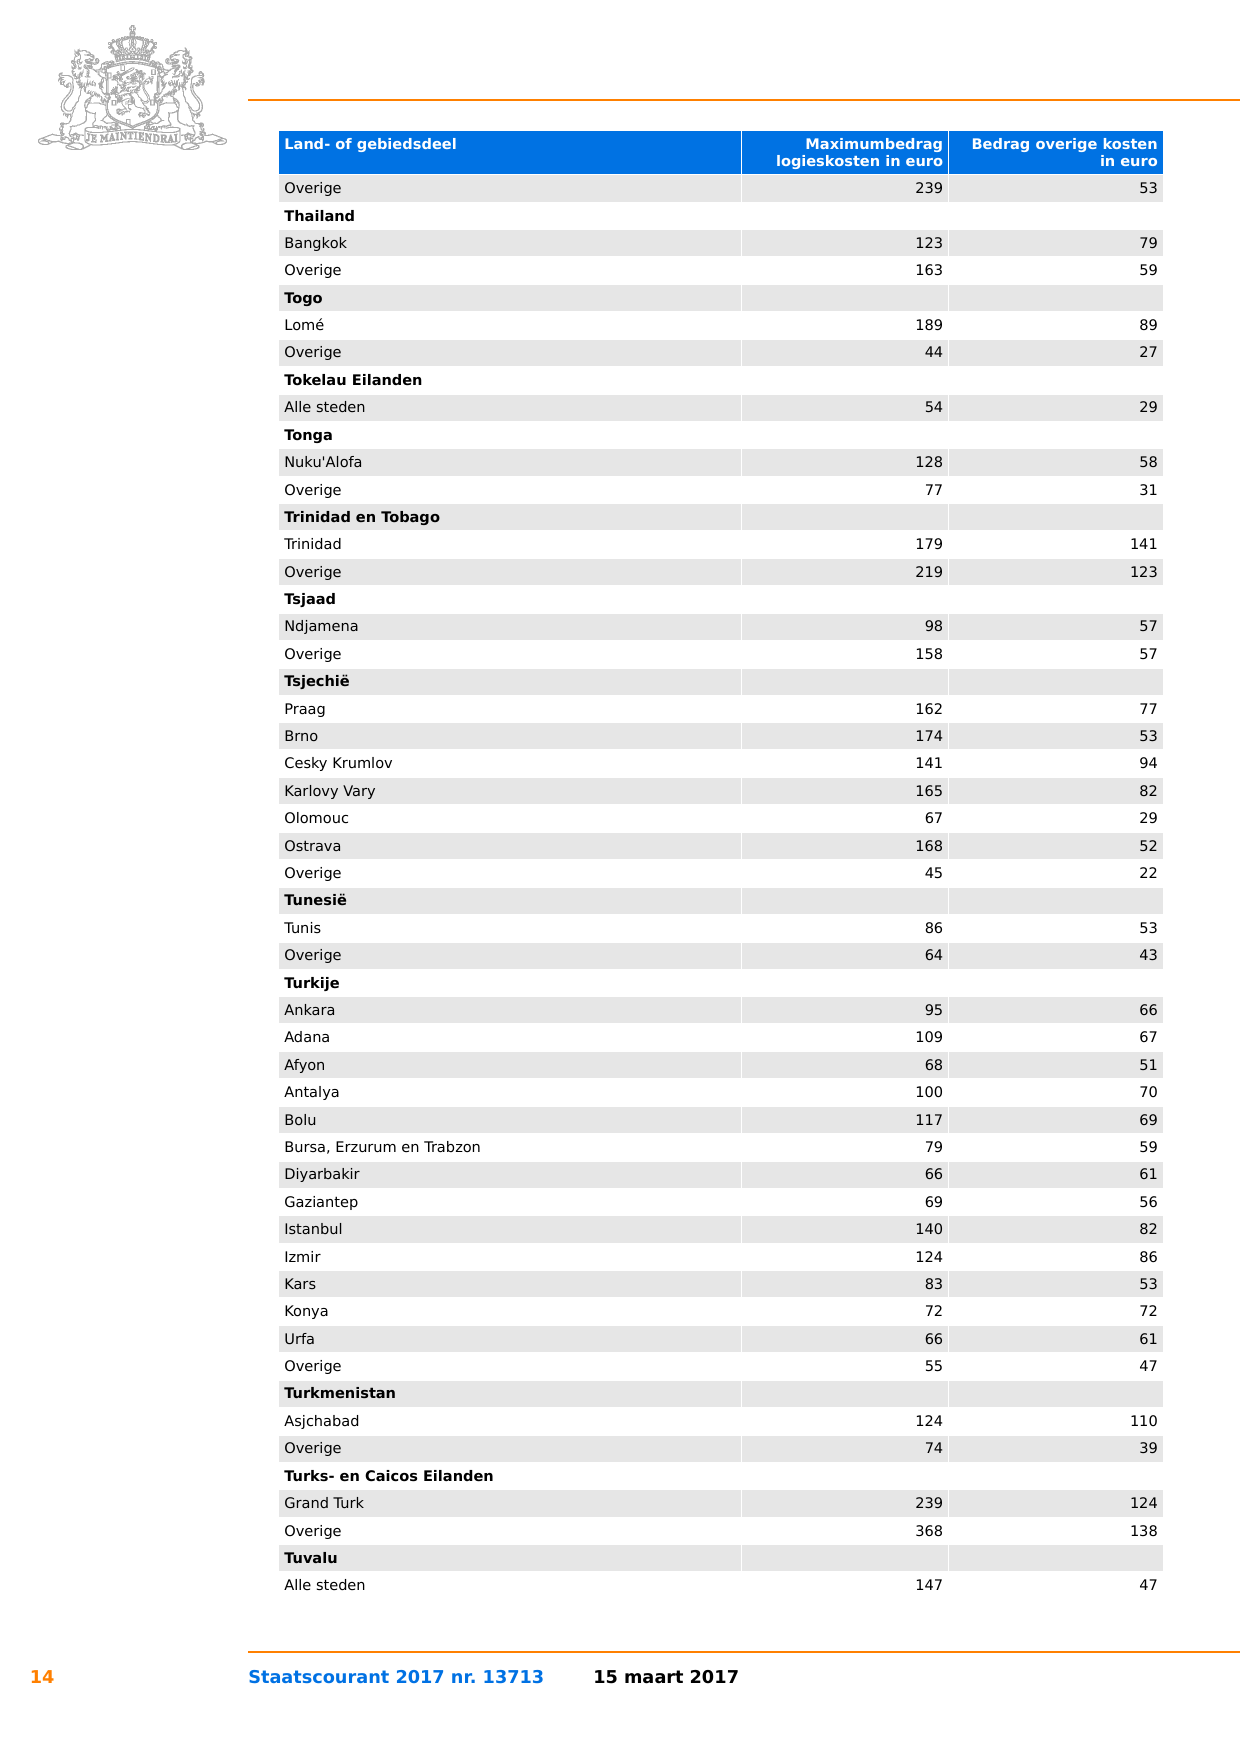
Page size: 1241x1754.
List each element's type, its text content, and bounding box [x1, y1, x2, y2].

table_cell 239 [742, 1490, 948, 1517]
table_cell 29 [949, 395, 1163, 421]
table_cell 31 [949, 477, 1163, 503]
table_cell 47 [949, 1573, 1163, 1599]
table_cell Turkmenistan [279, 1381, 741, 1407]
table_header Maximumbedrag logieskosten in euro [742, 131, 948, 174]
table_cell [742, 285, 948, 311]
table_cell Overige [279, 860, 741, 887]
table_cell 163 [742, 258, 948, 284]
table_cell Bangkok [279, 230, 741, 256]
table_cell 58 [949, 449, 1163, 476]
table_cell Turks- en Caicos Eilanden [279, 1463, 741, 1489]
table_cell Olomouc [279, 805, 741, 832]
table_cell Overige [279, 258, 741, 284]
table_cell [742, 1463, 948, 1489]
table_cell [742, 888, 948, 914]
table_cell 83 [742, 1271, 948, 1297]
table_cell 56 [949, 1189, 1163, 1215]
table_cell 53 [949, 915, 1163, 941]
table_cell [742, 504, 948, 530]
table_cell Overige [279, 1518, 741, 1544]
table_cell Praag [279, 696, 741, 722]
table_cell [742, 970, 948, 996]
table_cell 82 [949, 1216, 1163, 1243]
table_cell [949, 285, 1163, 311]
table_cell [949, 203, 1163, 229]
table_cell 368 [742, 1518, 948, 1544]
table_cell [949, 586, 1163, 613]
table_cell 68 [742, 1052, 948, 1078]
table_cell 109 [742, 1025, 948, 1051]
table_cell 79 [949, 230, 1163, 256]
table_cell Bursa, Erzurum en Trabzon [279, 1134, 741, 1161]
table_cell 70 [949, 1079, 1163, 1106]
table_cell [949, 367, 1163, 393]
table_cell Overige [279, 477, 741, 503]
table_cell 67 [949, 1025, 1163, 1051]
table_cell 43 [949, 943, 1163, 969]
table_cell 69 [742, 1189, 948, 1215]
table_cell 77 [742, 477, 948, 503]
table_cell 53 [949, 1271, 1163, 1297]
table_cell Adana [279, 1025, 741, 1051]
table_cell [949, 1545, 1163, 1571]
table_cell [949, 970, 1163, 996]
table_cell 74 [742, 1436, 948, 1462]
table_cell 219 [742, 559, 948, 585]
table_cell 124 [742, 1244, 948, 1270]
table_cell 95 [742, 997, 948, 1023]
table_cell Konya [279, 1299, 741, 1325]
table_cell 168 [742, 833, 948, 859]
table_cell 69 [949, 1107, 1163, 1133]
table_cell 77 [949, 696, 1163, 722]
table_cell 128 [742, 449, 948, 476]
table_cell 57 [949, 641, 1163, 667]
table_cell 54 [742, 395, 948, 421]
table_cell 82 [949, 778, 1163, 804]
table_cell Asjchabad [279, 1408, 741, 1434]
table_cell Gaziantep [279, 1189, 741, 1215]
table_cell Afyon [279, 1052, 741, 1078]
table_cell 138 [949, 1518, 1163, 1544]
table_cell [742, 669, 948, 695]
table_cell 44 [742, 340, 948, 366]
table_cell Tuvalu [279, 1545, 741, 1571]
table_cell 66 [742, 1162, 948, 1188]
table_cell Grand Turk [279, 1490, 741, 1517]
table_cell 45 [742, 860, 948, 887]
table_cell Ostrava [279, 833, 741, 859]
table_cell 140 [742, 1216, 948, 1243]
table_cell Tunis [279, 915, 741, 941]
table_cell [949, 1463, 1163, 1489]
picture [38, 25, 227, 150]
table_cell Alle steden [279, 1573, 741, 1599]
table_cell 61 [949, 1162, 1163, 1188]
table_cell 59 [949, 258, 1163, 284]
table_cell 66 [949, 997, 1163, 1023]
table_cell [949, 422, 1163, 448]
table_cell [742, 203, 948, 229]
table_cell Izmir [279, 1244, 741, 1270]
table_cell 141 [742, 751, 948, 777]
table_cell 22 [949, 860, 1163, 887]
table_cell 57 [949, 614, 1163, 640]
table_cell 239 [742, 175, 948, 202]
table_cell 124 [949, 1490, 1163, 1517]
table_cell Overige [279, 175, 741, 202]
table_cell 124 [742, 1408, 948, 1434]
table_cell Trinidad [279, 531, 741, 558]
table_cell 89 [949, 312, 1163, 339]
table_cell 53 [949, 175, 1163, 202]
table_cell 165 [742, 778, 948, 804]
table_cell Tunesië [279, 888, 741, 914]
table_cell Alle steden [279, 395, 741, 421]
table_cell 179 [742, 531, 948, 558]
table_cell Togo [279, 285, 741, 311]
table_cell Tokelau Eilanden [279, 367, 741, 393]
table_cell 27 [949, 340, 1163, 366]
table_cell 53 [949, 723, 1163, 749]
table_cell [949, 888, 1163, 914]
table_cell Tonga [279, 422, 741, 448]
table_cell Tsjaad [279, 586, 741, 613]
table_cell 72 [742, 1299, 948, 1325]
table_cell 51 [949, 1052, 1163, 1078]
table_cell 79 [742, 1134, 948, 1161]
table_cell 52 [949, 833, 1163, 859]
table_cell 47 [949, 1353, 1163, 1380]
table_cell Trinidad en Tobago [279, 504, 741, 530]
table_cell Kars [279, 1271, 741, 1297]
table_cell 59 [949, 1134, 1163, 1161]
table_cell [742, 422, 948, 448]
table_cell 189 [742, 312, 948, 339]
table_cell Overige [279, 641, 741, 667]
table_cell 98 [742, 614, 948, 640]
table_cell Antalya [279, 1079, 741, 1106]
table_cell Brno [279, 723, 741, 749]
table_cell 29 [949, 805, 1163, 832]
table_cell Diyarbakir [279, 1162, 741, 1188]
table_cell 110 [949, 1408, 1163, 1434]
table_cell 174 [742, 723, 948, 749]
table_cell 66 [742, 1326, 948, 1352]
table_cell Nuku'Alofa [279, 449, 741, 476]
table_cell 94 [949, 751, 1163, 777]
table_cell 158 [742, 641, 948, 667]
table_cell 100 [742, 1079, 948, 1106]
table_cell Bolu [279, 1107, 741, 1133]
table_cell Overige [279, 943, 741, 969]
table_cell Tsjechië [279, 669, 741, 695]
table_cell 141 [949, 531, 1163, 558]
table_cell 64 [742, 943, 948, 969]
table_cell Overige [279, 340, 741, 366]
table_cell [742, 1545, 948, 1571]
table_cell Ndjamena [279, 614, 741, 640]
table_header Land- of gebiedsdeel [279, 131, 741, 174]
table_cell [949, 504, 1163, 530]
table_cell Cesky Krumlov [279, 751, 741, 777]
table_cell [949, 669, 1163, 695]
table_cell 162 [742, 696, 948, 722]
table_cell Istanbul [279, 1216, 741, 1243]
table_cell Overige [279, 1436, 741, 1462]
table_cell 86 [949, 1244, 1163, 1270]
table_cell 86 [742, 915, 948, 941]
table_cell [742, 1381, 948, 1407]
table_cell 67 [742, 805, 948, 832]
table_cell 147 [742, 1573, 948, 1599]
table_cell 117 [742, 1107, 948, 1133]
table_cell Thailand [279, 203, 741, 229]
table_cell Overige [279, 559, 741, 585]
table_cell Overige [279, 1353, 741, 1380]
table_cell 55 [742, 1353, 948, 1380]
table_cell [742, 586, 948, 613]
table_cell 123 [949, 559, 1163, 585]
table_cell 72 [949, 1299, 1163, 1325]
table_cell Lomé [279, 312, 741, 339]
table_cell Karlovy Vary [279, 778, 741, 804]
table_cell Turkije [279, 970, 741, 996]
table_cell 123 [742, 230, 948, 256]
table_cell [949, 1381, 1163, 1407]
table_cell 61 [949, 1326, 1163, 1352]
table_header Bedrag overige kosten in euro [949, 131, 1163, 174]
table_cell 39 [949, 1436, 1163, 1462]
table_cell Urfa [279, 1326, 741, 1352]
table_cell [742, 367, 948, 393]
table_cell Ankara [279, 997, 741, 1023]
